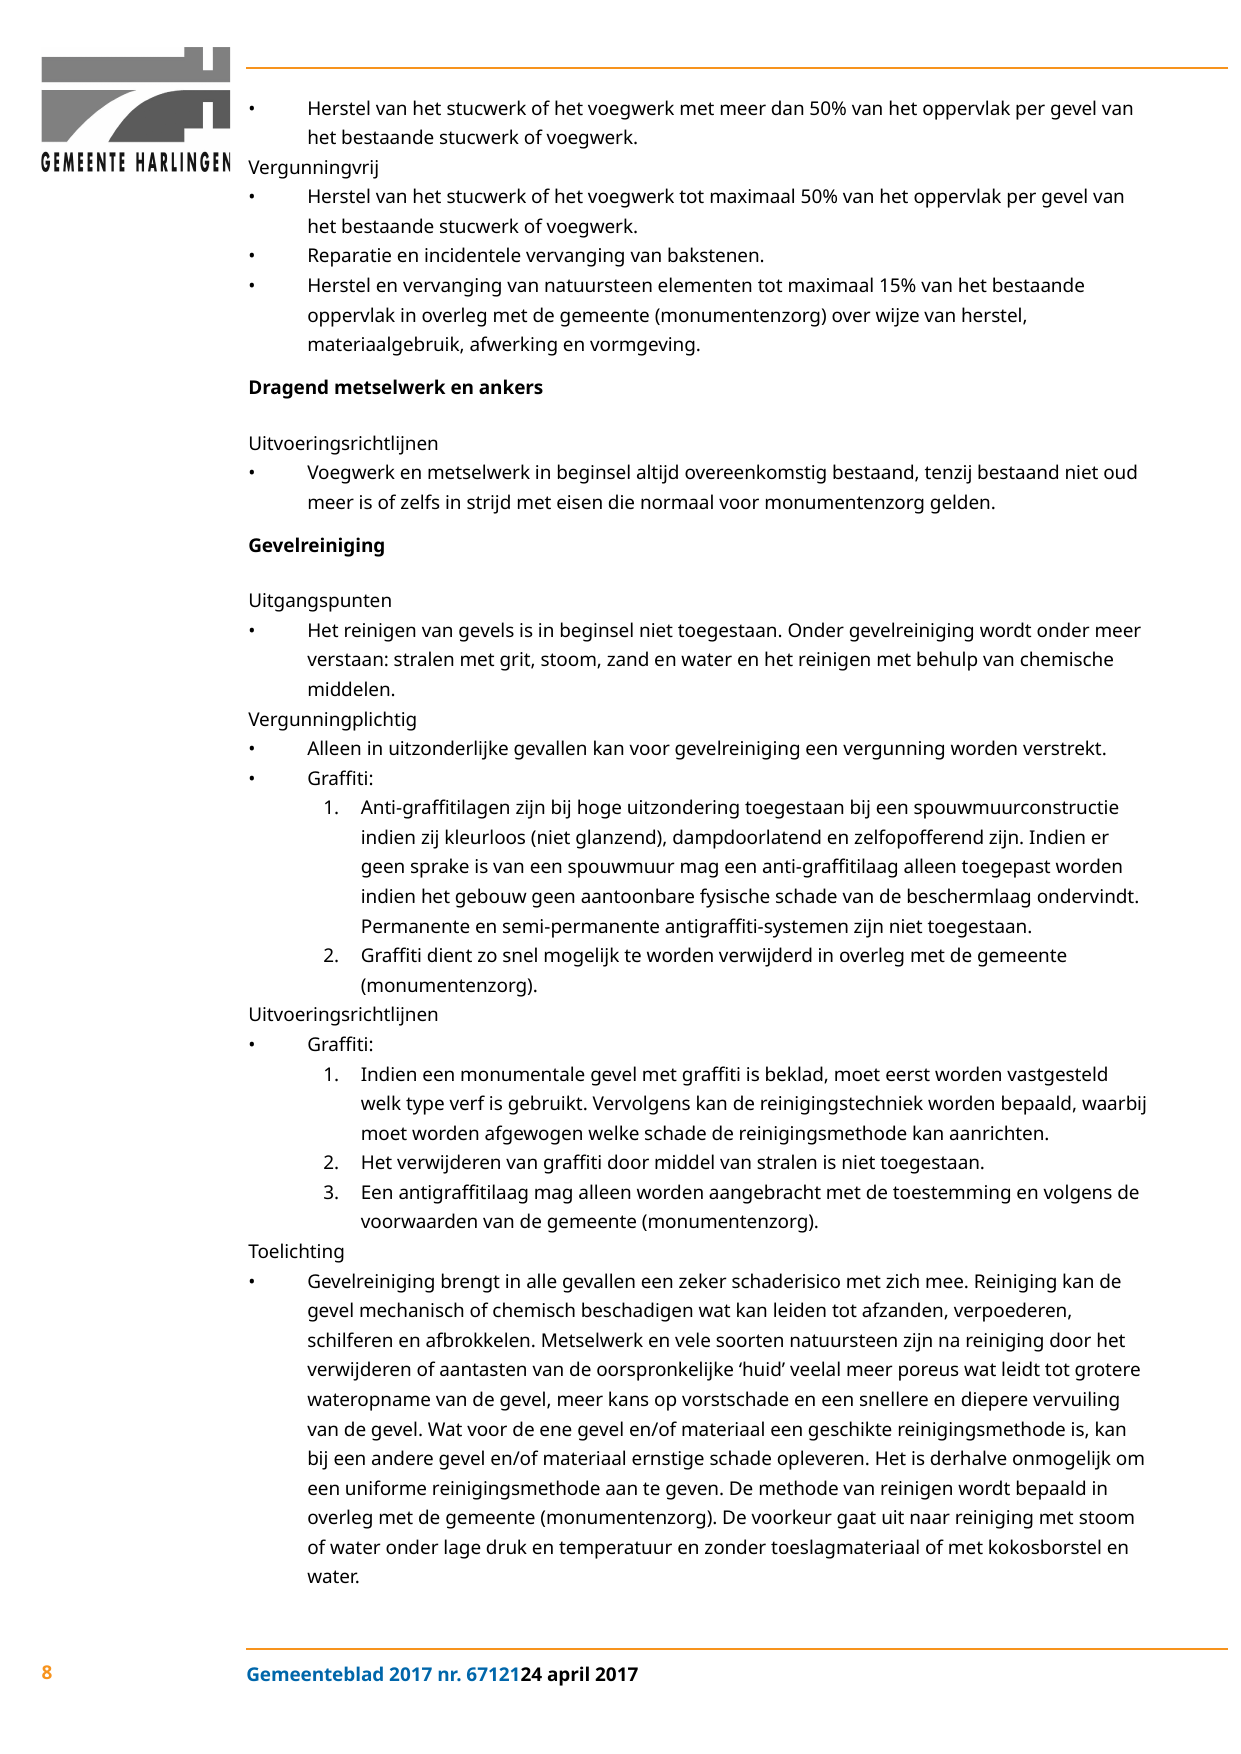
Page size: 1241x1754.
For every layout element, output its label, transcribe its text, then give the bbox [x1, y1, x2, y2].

picture [41, 47, 231, 172]
text Uitvoeringsrichtlijnen [248, 1002, 1152, 1027]
text Dragend metselwerk en ankers [248, 374, 1152, 400]
list Voegwerk en metselwerk in beginsel altijd overeenkomstig bestaand, tenzij bestaand niet oud meer is of zelfs in strijd met eisen die normaal voor monumentenzorg gelden. [248, 459, 1152, 515]
list Herstel en vervanging van natuursteen elementen tot maximaal 15% van het bestaande oppervlak in overleg met de gemeente (monumentenzorg) over wijze van herstel, materiaalgebruik, afwerking en vormgeving. [248, 272, 1152, 357]
text Vergunningplichtig [248, 706, 1152, 732]
text Vergunningvrij [248, 154, 1152, 180]
text Uitvoeringsrichtlijnen [248, 430, 1152, 456]
list Herstel van het stucwerk of het voegwerk tot maximaal 50% van het oppervlak per gevel van het bestaande stucwerk of voegwerk. [248, 183, 1152, 239]
list Gevelreiniging brengt in alle gevallen een zeker schaderisico met zich mee. Reiniging kan de gevel mechanisch of chemisch beschadigen wat kan leiden tot afzanden, verpoederen, schilferen en afbrokkelen. Metselwerk en vele soorten natuursteen zijn na reiniging door het verwijderen of aantasten van de oorspronkelijke ‘huid’ veelal meer poreus wat leidt tot grotere wateropname van de gevel, meer kans op vorstschade en een snellere en diepere vervuiling van de gevel. Wat voor de ene gevel en/of materiaal een geschikte reinigingsmethode is, kan bij een andere gevel en/of materiaal ernstige schade opleveren. Het is derhalve onmogelijk om een uniforme reinigingsmethode aan te geven. De methode van reinigen wordt bepaald in overleg met de gemeente (monumentenzorg). De voorkeur gaat uit naar reiniging met stoom of water onder lage druk en temperatuur en zonder toeslagmateriaal of met kokosborstel en water. [248, 1268, 1152, 1589]
text Gevelreiniging [248, 532, 1152, 558]
list Alleen in uitzonderlijke gevallen kan voor gevelreiniging een vergunning worden verstrekt. [248, 735, 1152, 761]
text Toelichting [248, 1238, 1152, 1264]
list Graffiti: [248, 765, 1152, 791]
list Het verwijderen van graffiti door middel van stralen is niet toegestaan. [323, 1149, 1152, 1175]
list Herstel van het stucwerk of het voegwerk met meer dan 50% van het oppervlak per gevel van het bestaande stucwerk of voegwerk. [248, 95, 1152, 150]
list Indien een monumentale gevel met graffiti is beklad, moet eerst worden vastgesteld welk type verf is gebruikt. Vervolgens kan de reinigingstechniek worden bepaald, waarbij moet worden afgewogen welke schade de reinigingsmethode kan aanrichten. [323, 1061, 1152, 1146]
list Graffiti: [248, 1031, 1152, 1057]
list Het reinigen van gevels is in beginsel niet toegestaan. Onder gevelreiniging wordt onder meer verstaan: stralen met grit, stoom, zand en water en het reinigen met behulp van chemische middelen. [248, 617, 1152, 702]
list Graffiti dient zo snel mogelijk te worden verwijderd in overleg met de gemeente (monumentenzorg). [323, 942, 1152, 998]
list Een antigraffitilaag mag alleen worden aangebracht met de toestemming en volgens de voorwaarden van de gemeente (monumentenzorg). [323, 1179, 1152, 1234]
text Uitgangspunten [248, 587, 1152, 613]
list Anti-graffitilagen zijn bij hoge uitzondering toegestaan bij een spouwmuurconstructie indien zij kleurloos (niet glanzend), dampdoorlatend en zelfopofferend zijn. Indien er geen sprake is van een spouwmuur mag een anti-graffitilaag alleen toegepast worden indien het gebouw geen aantoonbare fysische schade van de beschermlaag ondervindt. Permanente en semi-permanente antigraffiti-systemen zijn niet toegestaan. [323, 794, 1152, 939]
list Reparatie en incidentele vervanging van bakstenen. [248, 243, 1152, 268]
